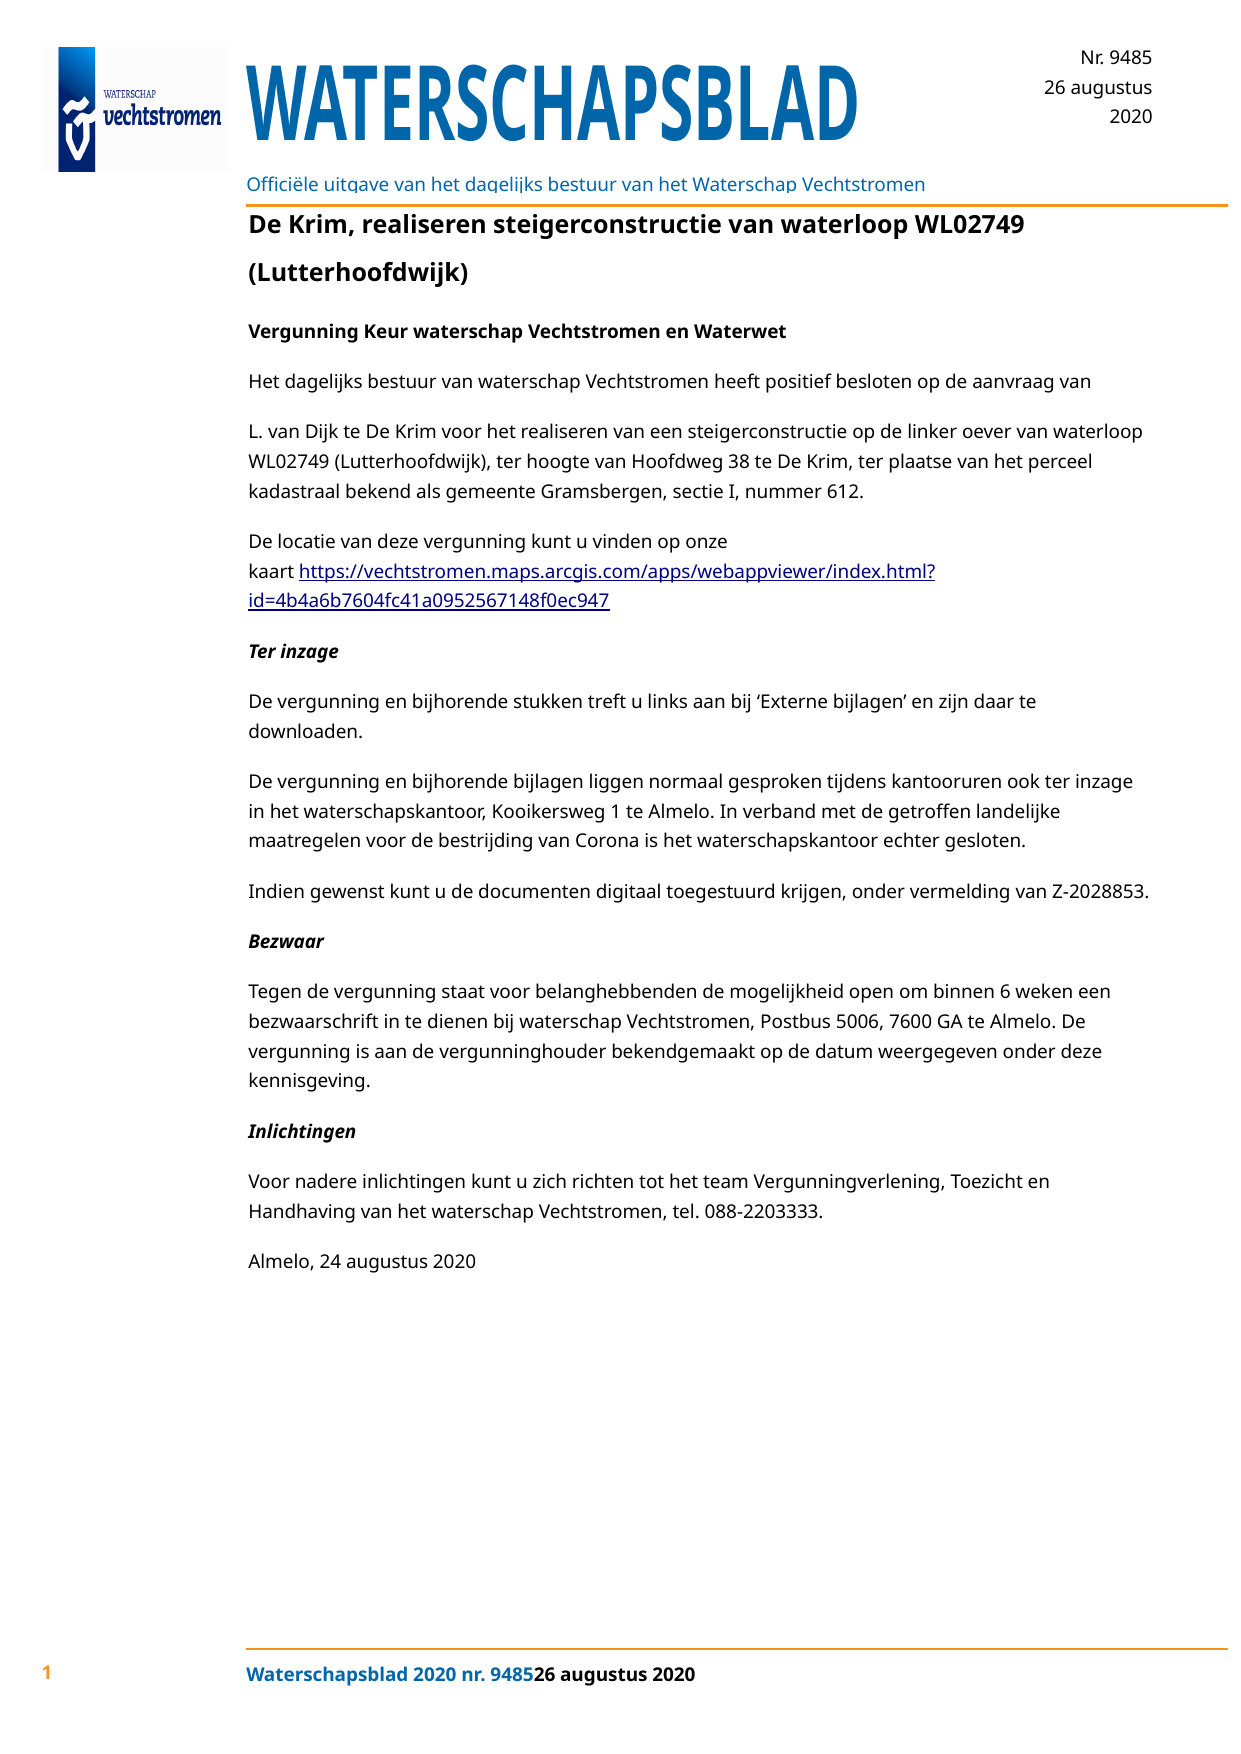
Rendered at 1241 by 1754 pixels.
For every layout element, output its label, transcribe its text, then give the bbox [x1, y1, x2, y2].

text Almelo, 24 augustus 2020 [248, 1248, 1152, 1274]
text Inlichtingen [248, 1118, 1152, 1144]
text De Krim, realiseren steigerconstructie van waterloop WL02749 (Lutterhoofdwijk) [248, 207, 1152, 288]
text L. van Dijk te De Krim voor het realiseren van een steigerconstructie op de linker oever van waterloop WL02749 (Lutterhoofdwijk), ter hoogte van Hoofdweg 38 te De Krim, ter plaatse van het perceel kadastraal bekend als gemeente Gramsbergen, sectie I, nummer 612. [248, 419, 1152, 504]
text Indien gewenst kunt u de documenten digitaal toegestuurd krijgen, onder vermelding van Z-2028853. [248, 878, 1152, 904]
text Ter inzage [248, 638, 1152, 664]
picture [41, 47, 231, 172]
text Vergunning Keur waterschap Vechtstromen en Waterwet [248, 318, 1152, 344]
text De vergunning en bijhorende stukken treft u links aan bij ‘Externe bijlagen’ en zijn daar te downloaden. [248, 688, 1152, 744]
text De vergunning en bijhorende bijlagen liggen normaal gesproken tijdens kantooruren ook ter inzage in het waterschapskantoor, Kooikersweg 1 te Almelo. In verband met de getroffen landelijke maatregelen voor de bestrijding van Corona is het waterschapskantoor echter gesloten. [248, 768, 1152, 853]
text Bezwaar [248, 928, 1152, 954]
text De locatie van deze vergunning kunt u vinden op onze kaart https://vechtstromen.maps.arcgis.com/apps/webappviewer/index.html?id=4b4a6b7604fc41a0952567148f0ec947 [248, 528, 1152, 613]
text Het dagelijks bestuur van waterschap Vechtstromen heeft positief besloten op de aanvraag van [248, 368, 1152, 394]
text Voor nadere inlichtingen kunt u zich richten tot het team Vergunningverlening, Toezicht en Handhaving van het waterschap Vechtstromen, tel. 088-2203333. [248, 1168, 1152, 1224]
text Tegen de vergunning staat voor belanghebbenden de mogelijkheid open om binnen 6 weken een bezwaarschrift in te dienen bij waterschap Vechtstromen, Postbus 5006, 7600 GA te Almelo. De vergunning is aan de vergunninghouder bekendgemaakt op de datum weergegeven onder deze kennisgeving. [248, 979, 1152, 1093]
